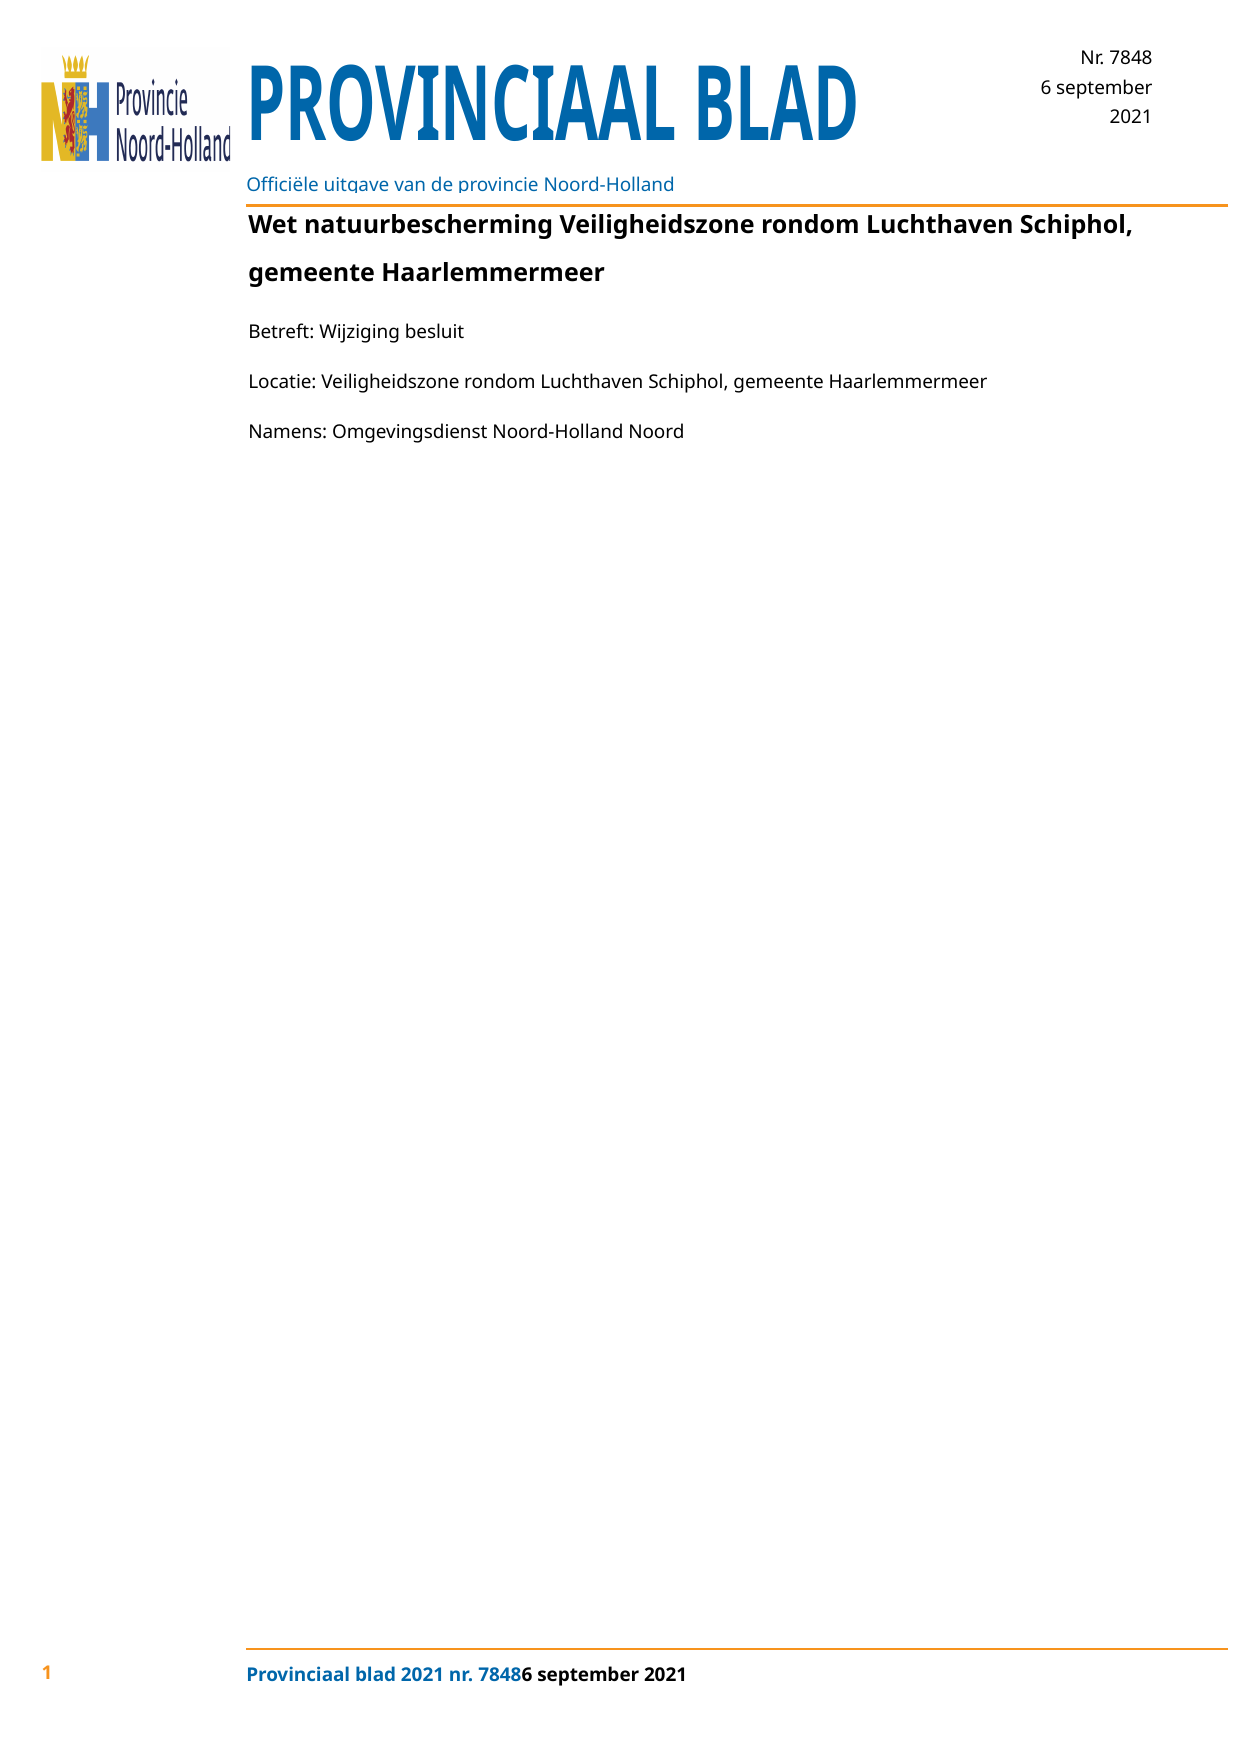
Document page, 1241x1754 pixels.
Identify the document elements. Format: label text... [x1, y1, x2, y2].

text Wet natuurbescherming Veiligheidszone rondom Luchthaven Schiphol, gemeente Haarlemmermeer [248, 207, 1152, 288]
text Namens: Omgevingsdienst Noord-Holland Noord [248, 419, 1152, 444]
text Locatie: Veiligheidszone rondom Luchthaven Schiphol, gemeente Haarlemmermeer [248, 368, 1152, 394]
picture [41, 47, 231, 172]
text Betreft: Wijziging besluit [248, 318, 1152, 344]
